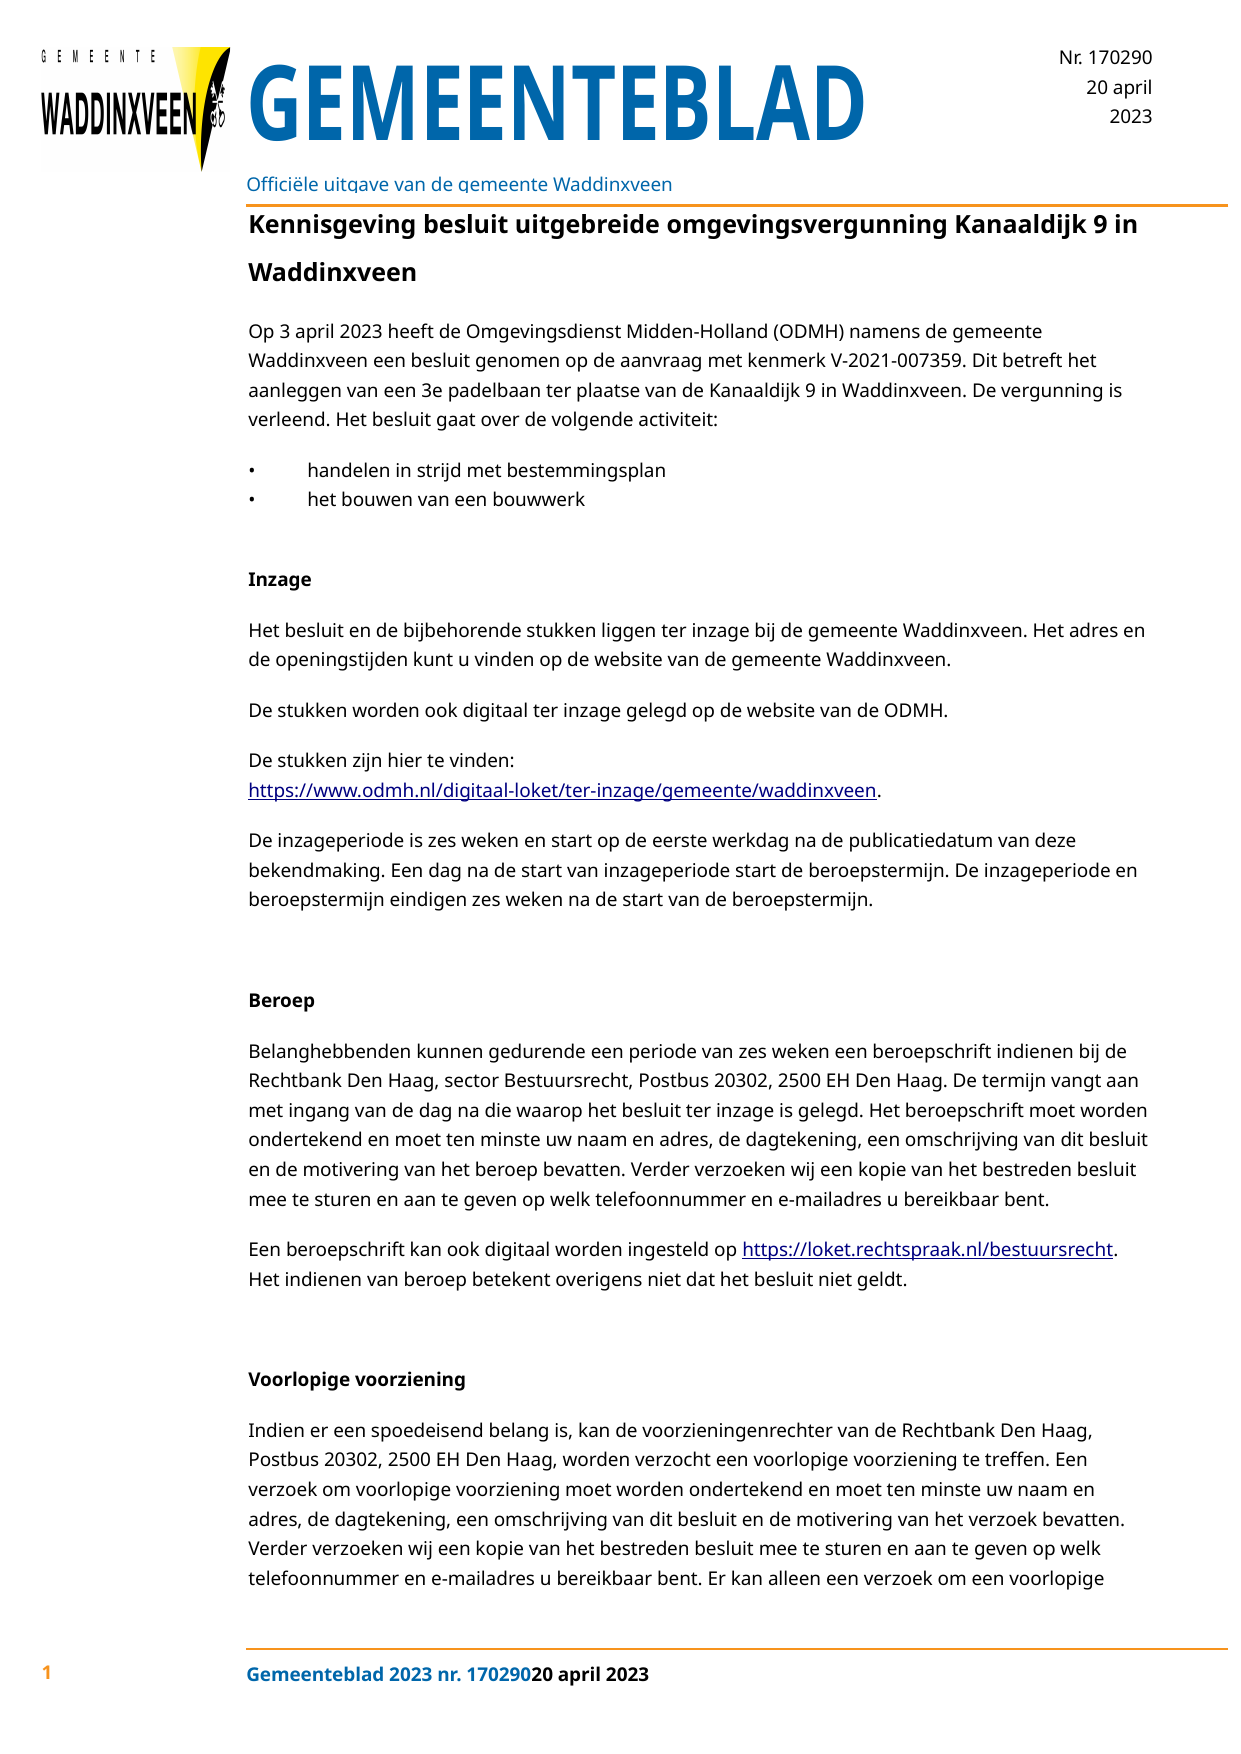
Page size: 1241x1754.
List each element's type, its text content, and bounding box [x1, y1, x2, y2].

text Kennisgeving besluit uitgebreide omgevingsvergunning Kanaaldijk 9 in Waddinxveen [248, 207, 1152, 288]
text Indien er een spoedeisend belang is, kan de voorzieningenrechter van de Rechtbank Den Haag, Postbus 20302, 2500 EH Den Haag, worden verzocht een voorlopige voorziening te treffen. Een verzoek om voorlopige voorziening moet worden ondertekend en moet ten minste uw naam en adres, de dagtekening, een omschrijving van dit besluit en de motivering van het verzoek bevatten. Verder verzoeken wij een kopie van het bestreden besluit mee te sturen en aan te geven op welk telefoonnummer en e-mailadres u bereikbaar bent. Er kan alleen een verzoek om een voorlopige [248, 1417, 1152, 1591]
text De stukken worden ook digitaal ter inzage gelegd op de website van de ODMH. [248, 697, 1152, 723]
text Voorlopige voorziening [248, 1367, 1152, 1392]
text Beroep [248, 987, 1152, 1013]
list handelen in strijd met bestemmingsplan [248, 457, 1152, 483]
text Het besluit en de bijbehorende stukken liggen ter inzage bij de gemeente Waddinxveen. Het adres en de openingstijden kunt u vinden op de website van de gemeente Waddinxveen. [248, 617, 1152, 672]
text Belanghebbenden kunnen gedurende een periode van zes weken een beroepschrift indienen bij de Rechtbank Den Haag, sector Bestuursrecht, Postbus 20302, 2500 EH Den Haag. De termijn vangt aan met ingang van de dag na die waarop het besluit ter inzage is gelegd. Het beroepschrift moet worden ondertekend en moet ten minste uw naam en adres, de dagtekening, een omschrijving van dit besluit en de motivering van het beroep bevatten. Verder verzoeken wij een kopie van het bestreden besluit mee te sturen en aan te geven op welk telefoonnummer en e-mailadres u bereikbaar bent. [248, 1038, 1152, 1212]
picture [41, 47, 231, 172]
list het bouwen van een bouwwerk [248, 487, 1152, 512]
text Inzage [248, 567, 1152, 592]
text De inzageperiode is zes weken en start op de eerste werkdag na de publicatiedatum van deze bekendmaking. Een dag na de start van inzageperiode start de beroepstermijn. De inzageperiode en beroepstermijn eindigen zes weken na de start van de beroepstermijn. [248, 827, 1152, 912]
text Op 3 april 2023 heeft de Omgevingsdienst Midden-Holland (ODMH) namens de gemeente Waddinxveen een besluit genomen op de aanvraag met kenmerk V-2021-007359. Dit betreft het aanleggen van een 3e padelbaan ter plaatse van de Kanaaldijk 9 in Waddinxveen. De vergunning is verleend. Het besluit gaat over de volgende activiteit: [248, 318, 1152, 432]
text Een beroepschrift kan ook digitaal worden ingesteld op https://loket.rechtspraak.nl/bestuursrecht. Het indienen van beroep betekent overigens niet dat het besluit niet geldt. [248, 1236, 1152, 1292]
text De stukken zijn hier te vinden: https://www.odmh.nl/digitaal-loket/ter-inzage/gemeente/waddinxveen. [248, 747, 1152, 803]
